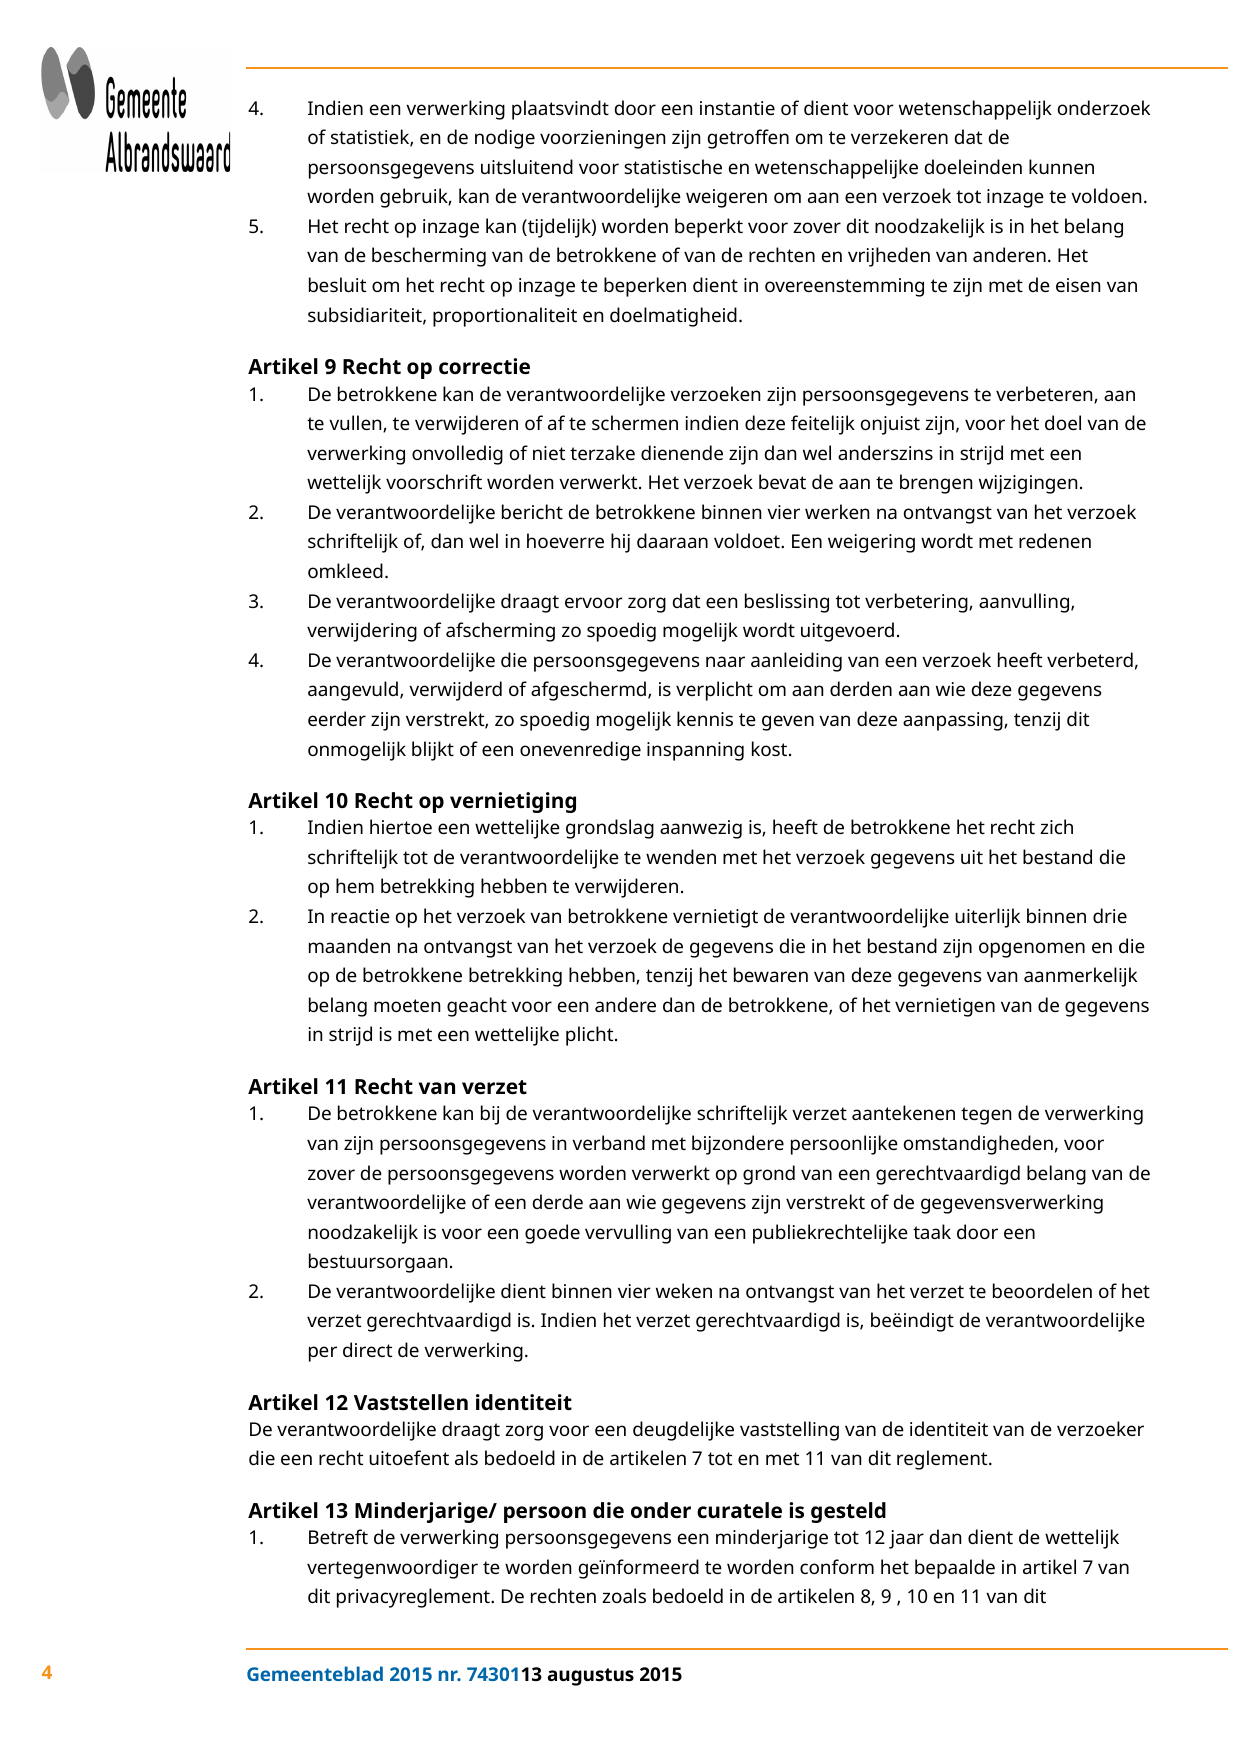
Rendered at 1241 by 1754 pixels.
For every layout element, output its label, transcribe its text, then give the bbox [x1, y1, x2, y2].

picture [41, 47, 231, 172]
list De verantwoordelijke dient binnen vier weken na ontvangst van het verzet te beoordelen of het verzet gerechtvaardigd is. Indien het verzet gerechtvaardigd is, beëindigt de verantwoordelijke per direct de verwerking. [248, 1278, 1152, 1363]
text Artikel 13 Minderjarige/ persoon die onder curatele is gesteld [248, 1496, 1152, 1524]
list Indien een verwerking plaatsvindt door een instantie of dient voor wetenschappelijk onderzoek of statistiek, en de nodige voorzieningen zijn getroffen om te verzekeren dat de persoonsgegevens uitsluitend voor statistische en wetenschappelijke doeleinden kunnen worden gebruik, kan de verantwoordelijke weigeren om aan een verzoek tot inzage te voldoen. [248, 95, 1152, 209]
list Indien hiertoe een wettelijke grondslag aanwezig is, heeft de betrokkene het recht zich schriftelijk tot de verantwoordelijke te wenden met het verzoek gegevens uit het bestand die op hem betrekking hebben te verwijderen. [248, 814, 1152, 899]
text De verantwoordelijke draagt zorg voor een deugdelijke vaststelling van de identiteit van de verzoeker die een recht uitoefent als bedoeld in de artikelen 7 tot en met 11 van dit reglement. [248, 1416, 1152, 1471]
list De verantwoordelijke bericht de betrokkene binnen vier werken na ontvangst van het verzoek schriftelijk of, dan wel in hoeverre hij daaraan voldoet. Een weigering wordt met redenen omkleed. [248, 499, 1152, 584]
list De verantwoordelijke draagt ervoor zorg dat een beslissing tot verbetering, aanvulling, verwijdering of afscherming zo spoedig mogelijk wordt uitgevoerd. [248, 588, 1152, 643]
text Artikel 11 Recht van verzet [248, 1072, 1152, 1101]
list In reactie op het verzoek van betrokkene vernietigt de verantwoordelijke uiterlijk binnen drie maanden na ontvangst van het verzoek de gegevens die in het bestand zijn opgenomen en die op de betrokkene betrekking hebben, tenzij het bewaren van deze gegevens van aanmerkelijk belang moeten geacht voor een andere dan de betrokkene, of het vernietigen van de gegevens in strijd is met een wettelijke plicht. [248, 903, 1152, 1047]
list De betrokkene kan bij de verantwoordelijke schriftelijk verzet aantekenen tegen de verwerking van zijn persoonsgegevens in verband met bijzondere persoonlijke omstandigheden, voor zover de persoonsgegevens worden verwerkt op grond van een gerechtvaardigd belang van de verantwoordelijke of een derde aan wie gegevens zijn verstrekt of de gegevensverwerking noodzakelijk is voor een goede vervulling van een publiekrechtelijke taak door een bestuursorgaan. [248, 1101, 1152, 1274]
list Betreft de verwerking persoonsgegevens een minderjarige tot 12 jaar dan dient de wettelijk vertegenwoordiger te worden geïnformeerd te worden conform het bepaalde in artikel 7 van dit privacyreglement. De rechten zoals bedoeld in de artikelen 8, 9 , 10 en 11 van dit [248, 1524, 1152, 1609]
text Artikel 10 Recht op vernietiging [248, 786, 1152, 814]
text Artikel 12 Vaststellen identiteit [248, 1388, 1152, 1416]
list De betrokkene kan de verantwoordelijke verzoeken zijn persoonsgegevens te verbeteren, aan te vullen, te verwijderen of af te schermen indien deze feitelijk onjuist zijn, voor het doel van de verwerking onvolledig of niet terzake dienende zijn dan wel anderszins in strijd met een wettelijk voorschrift worden verwerkt. Het verzoek bevat de aan te brengen wijzigingen. [248, 381, 1152, 495]
list Het recht op inzage kan (tijdelijk) worden beperkt voor zover dit noodzakelijk is in het belang van de bescherming van de betrokkene of van de rechten en vrijheden van anderen. Het besluit om het recht op inzage te beperken dient in overeenstemming te zijn met de eisen van subsidiariteit, proportionaliteit en doelmatigheid. [248, 213, 1152, 328]
list De verantwoordelijke die persoonsgegevens naar aanleiding van een verzoek heeft verbeterd, aangevuld, verwijderd of afgeschermd, is verplicht om aan derden aan wie deze gegevens eerder zijn verstrekt, zo spoedig mogelijk kennis te geven van deze aanpassing, tenzij dit onmogelijk blijkt of een onevenredige inspanning kost. [248, 647, 1152, 761]
text Artikel 9 Recht op correctie [248, 352, 1152, 381]
